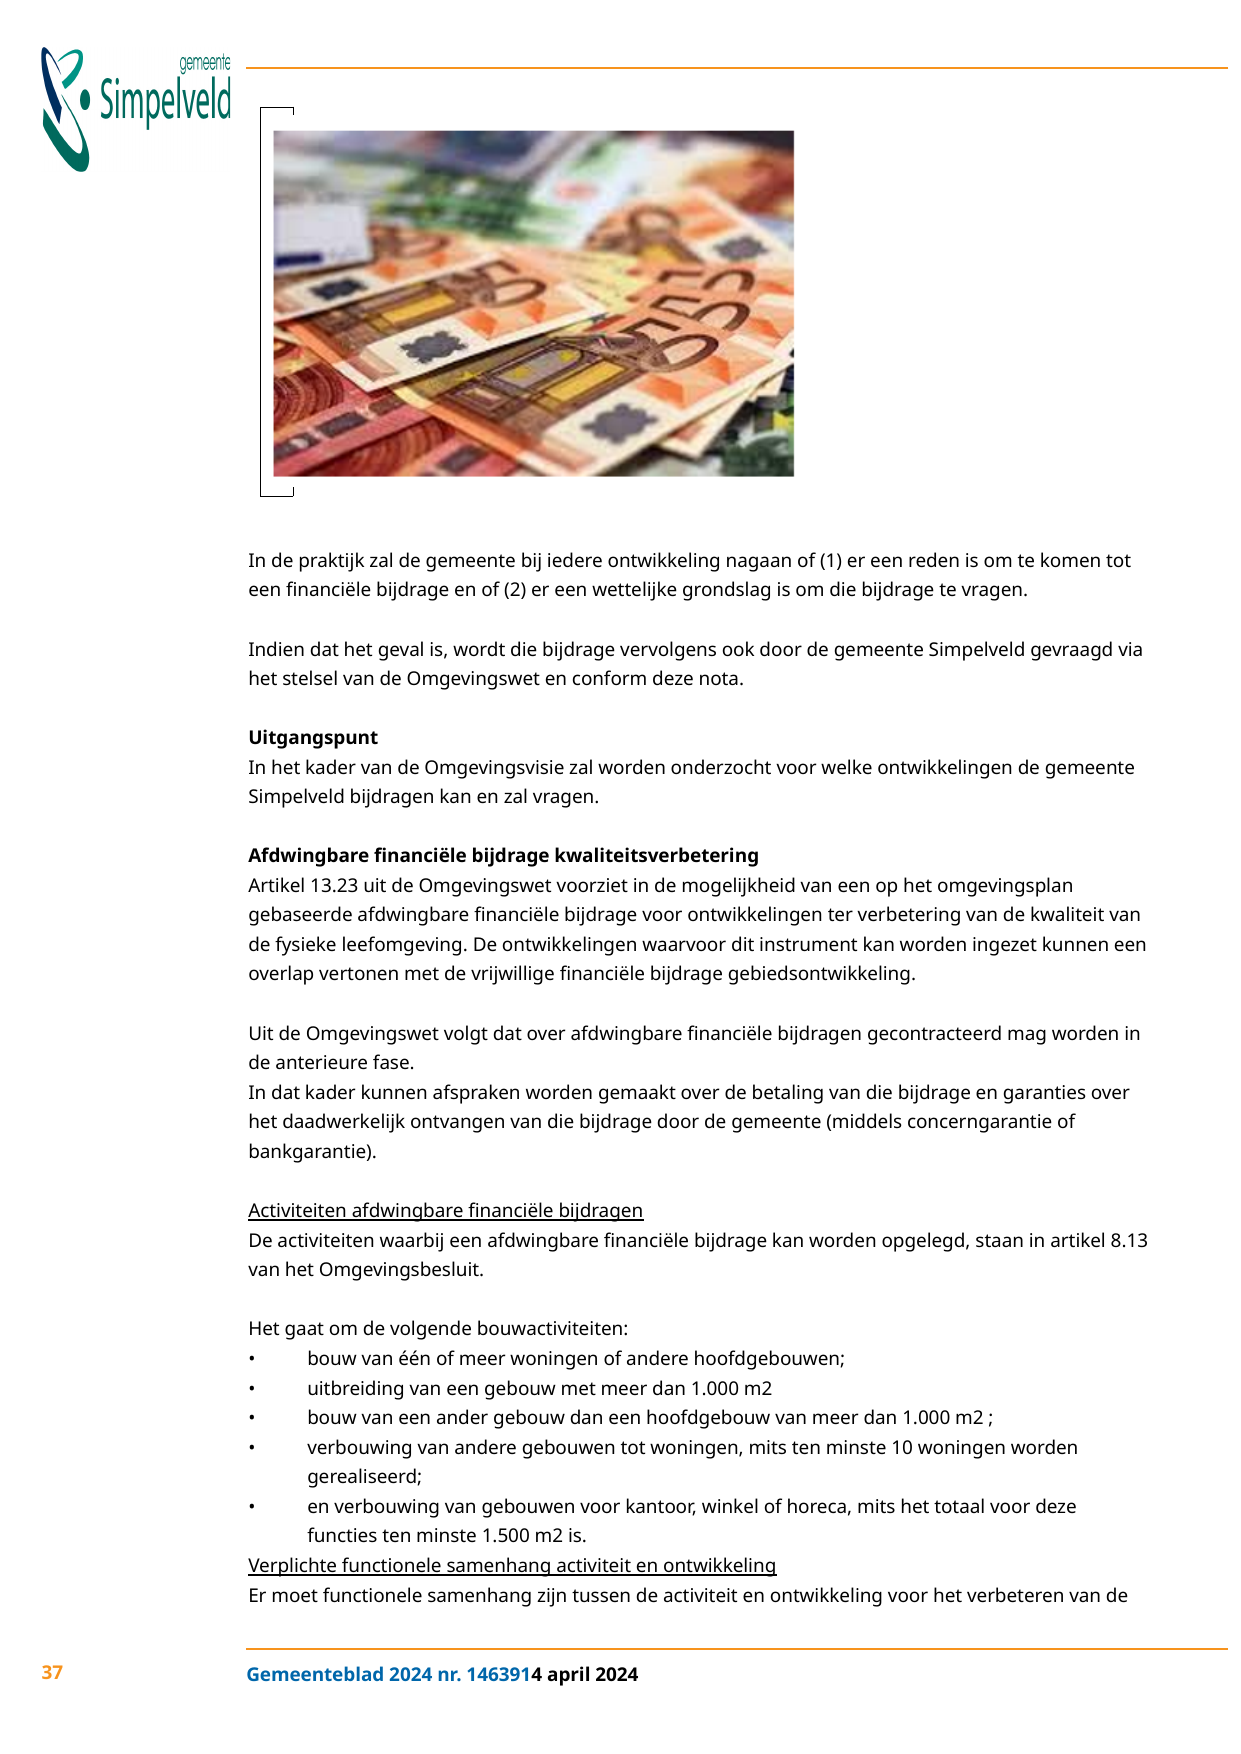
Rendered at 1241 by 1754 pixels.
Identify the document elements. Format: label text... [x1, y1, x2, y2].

text De activiteiten waarbij een afdwingbare financiële bijdrage kan worden opgelegd, staan in artikel 8.13 van het Omgevingsbesluit. [248, 1227, 1152, 1282]
text Uit de Omgevingswet volgt dat over afdwingbare financiële bijdragen gecontracteerd mag worden in de anterieure fase. [248, 1020, 1152, 1075]
picture [41, 47, 231, 172]
text Er moet functionele samenhang zijn tussen de activiteit en ontwikkeling voor het verbeteren van de [248, 1582, 1152, 1608]
table_header Uitgangspunt In het kader van de Omgevingsvisie zal worden onderzocht voor welke ontwikkelingen de gemeente Simpelveld bijdragen kan en zal vragen. [248, 725, 1152, 809]
text Activiteiten afdwingbare financiële bijdragen [248, 1197, 1152, 1223]
list verbouwing van andere gebouwen tot woningen, mits ten minste 10 woningen worden gerealiseerd; [248, 1434, 1152, 1489]
text Artikel 13.23 uit de Omgevingswet voorziet in de mogelijkheid van een op het omgevingsplan gebaseerde afdwingbare financiële bijdrage voor ontwikkelingen ter verbetering van de kwaliteit van de fysieke leefomgeving. De ontwikkelingen waarvoor dit instrument kan worden ingezet kunnen een overlap vertonen met de vrijwillige financiële bijdrage gebiedsontwikkeling. [248, 872, 1152, 986]
text In de praktijk zal de gemeente bij iedere ontwikkeling nagaan of (1) er een reden is om te komen tot een financiële bijdrage en of (2) er een wettelijke grondslag is om die bijdrage te vragen. [248, 547, 1152, 602]
list bouw van één of meer woningen of andere hoofdgebouwen; [248, 1345, 1152, 1371]
list uitbreiding van een gebouw met meer dan 1.000 m2 [248, 1375, 1152, 1401]
list bouw van een ander gebouw dan een hoofdgebouw van meer dan 1.000 m2 ; [248, 1404, 1152, 1430]
text Afdwingbare financiële bijdrage kwaliteitsverbetering [248, 842, 1152, 868]
list en verbouwing van gebouwen voor kantoor, winkel of horeca, mits het totaal voor deze functies ten minste 1.500 m2 is. [248, 1493, 1152, 1548]
picture [268, 115, 800, 487]
text Indien dat het geval is, wordt die bijdrage vervolgens ook door de gemeente Simpelveld gevraagd via het stelsel van de Omgevingswet en conform deze nota. [248, 636, 1152, 691]
text In dat kader kunnen afspraken worden gemaakt over de betaling van die bijdrage en garanties over het daadwerkelijk ontvangen van die bijdrage door de gemeente (middels concerngarantie of bankgarantie). [248, 1079, 1152, 1164]
text Verplichte functionele samenhang activiteit en ontwikkeling [248, 1552, 1152, 1578]
text Het gaat om de volgende bouwactiviteiten: [248, 1316, 1152, 1341]
